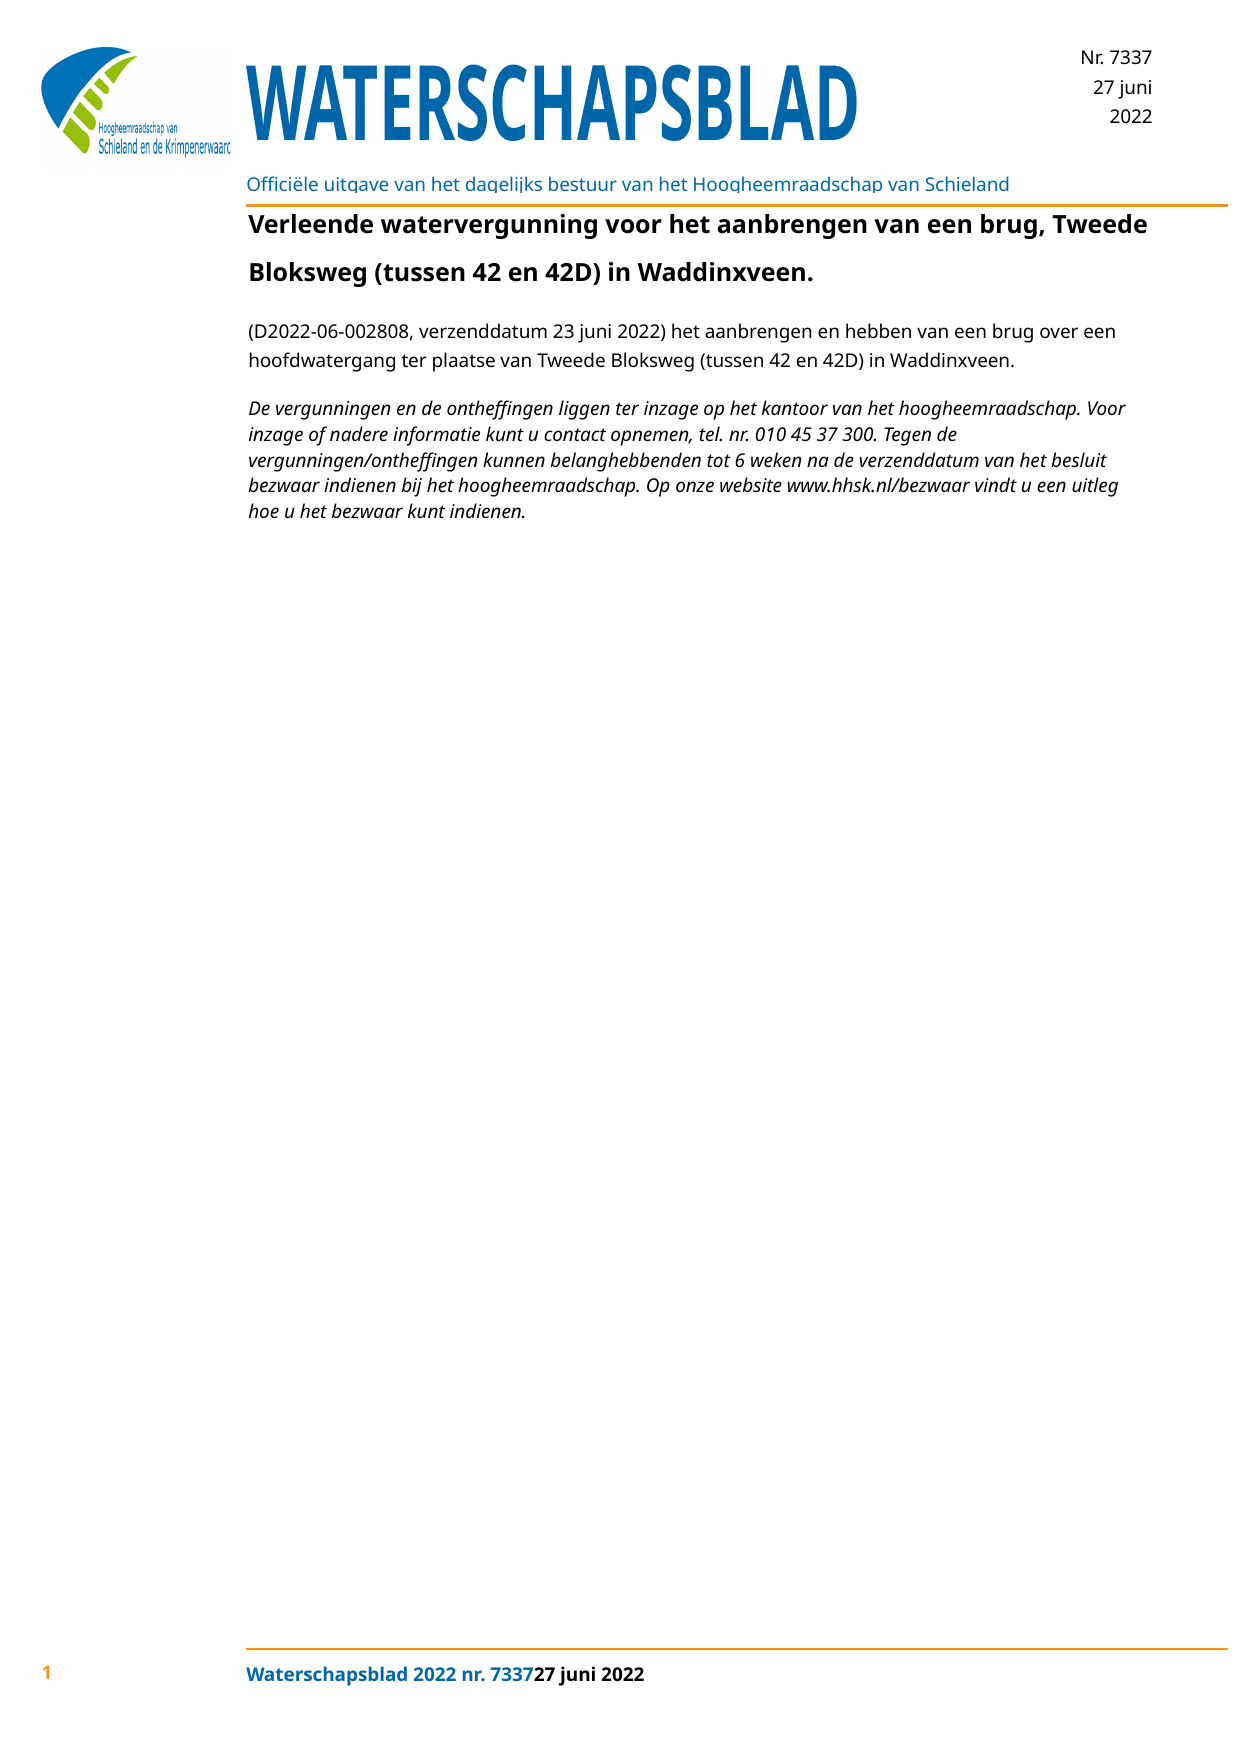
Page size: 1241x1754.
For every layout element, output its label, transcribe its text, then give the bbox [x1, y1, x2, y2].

picture [41, 47, 231, 172]
text De vergunningen en de ontheffingen liggen ter inzage op het kantoor van het hoogheemraadschap. Voor inzage of nadere informatie kunt u contact opnemen, tel. nr. 010 45 37 300. Tegen de vergunningen/ontheffingen kunnen belanghebbenden tot 6 weken na de verzenddatum van het besluit bezwaar indienen bij het hoogheemraadschap. Op onze website www.hhsk.nl/bezwaar vindt u een uitleg hoe u het bezwaar kunt indienen. [248, 395, 1152, 524]
text Verleende watervergunning voor het aanbrengen van een brug, Tweede Bloksweg (tussen 42 en 42D) in Waddinxveen. [248, 207, 1152, 288]
text (D2022-06-002808, verzenddatum 23 juni 2022) het aanbrengen en hebben van een brug over een hoofdwatergang ter plaatse van Tweede Bloksweg (tussen 42 en 42D) in Waddinxveen. [248, 318, 1152, 373]
